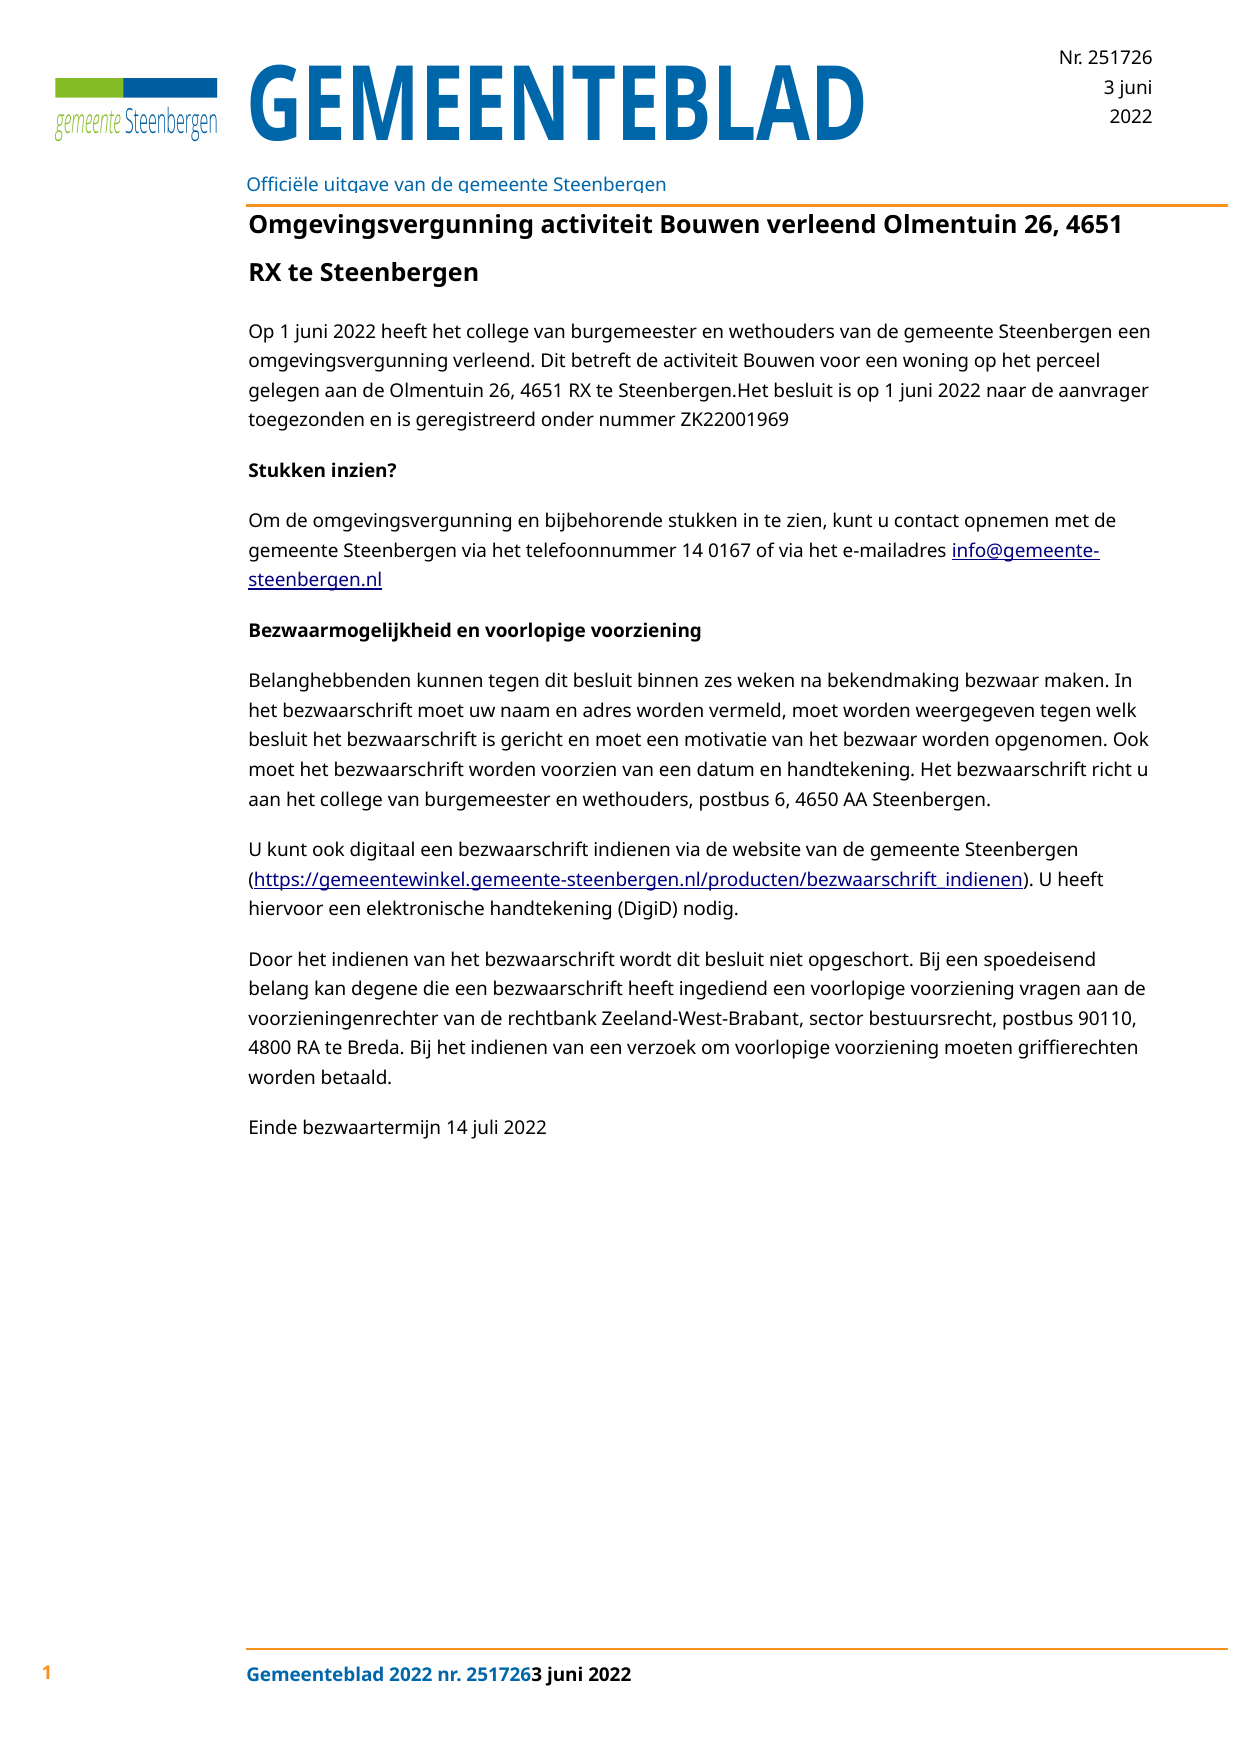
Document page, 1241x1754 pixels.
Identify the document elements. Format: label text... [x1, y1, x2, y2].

text Omgevingsvergunning activiteit Bouwen verleend Olmentuin 26, 4651 RX te Steenbergen [248, 207, 1152, 288]
text Om de omgevingsvergunning en bijbehorende stukken in te zien, kunt u contact opnemen met de gemeente Steenbergen via het telefoonnummer 14 0167 of via het e-mailadres info@gemeente-steenbergen.nl [248, 507, 1152, 592]
text Stukken inzien? [248, 457, 1152, 483]
text Einde bezwaartermijn 14 juli 2022 [248, 1114, 1152, 1140]
text U kunt ook digitaal een bezwaarschrift indienen via de website van de gemeente Steenbergen (https://gemeentewinkel.gemeente-steenbergen.nl/producten/bezwaarschrift_indienen). U heeft hiervoor een elektronische handtekening (DigiD) nodig. [248, 836, 1152, 921]
text Op 1 juni 2022 heeft het college van burgemeester en wethouders van de gemeente Steenbergen een omgevingsvergunning verleend. Dit betreft de activiteit Bouwen voor een woning op het perceel gelegen aan de Olmentuin 26, 4651 RX te Steenbergen.Het besluit is op 1 juni 2022 naar de aanvrager toegezonden en is geregistreerd onder nummer ZK22001969 [248, 318, 1152, 432]
text Bezwaarmogelijkheid en voorlopige voorziening [248, 617, 1152, 643]
text Door het indienen van het bezwaarschrift wordt dit besluit niet opgeschort. Bij een spoedeisend belang kan degene die een bezwaarschrift heeft ingediend een voorlopige voorziening vragen aan de voorzieningenrechter van de rechtbank Zeeland-West-Brabant, sector bestuursrecht, postbus 90110, 4800 RA te Breda. Bij het indienen van een verzoek om voorlopige voorziening moeten griffierechten worden betaald. [248, 946, 1152, 1090]
text Belanghebbenden kunnen tegen dit besluit binnen zes weken na bekendmaking bezwaar maken. In het bezwaarschrift moet uw naam en adres worden vermeld, moet worden weergegeven tegen welk besluit het bezwaarschrift is gericht en moet een motivatie van het bezwaar worden opgenomen. Ook moet het bezwaarschrift worden voorzien van een datum en handtekening. Het bezwaarschrift richt u aan het college van burgemeester en wethouders, postbus 6, 4650 AA Steenbergen. [248, 667, 1152, 812]
picture [41, 47, 231, 172]
